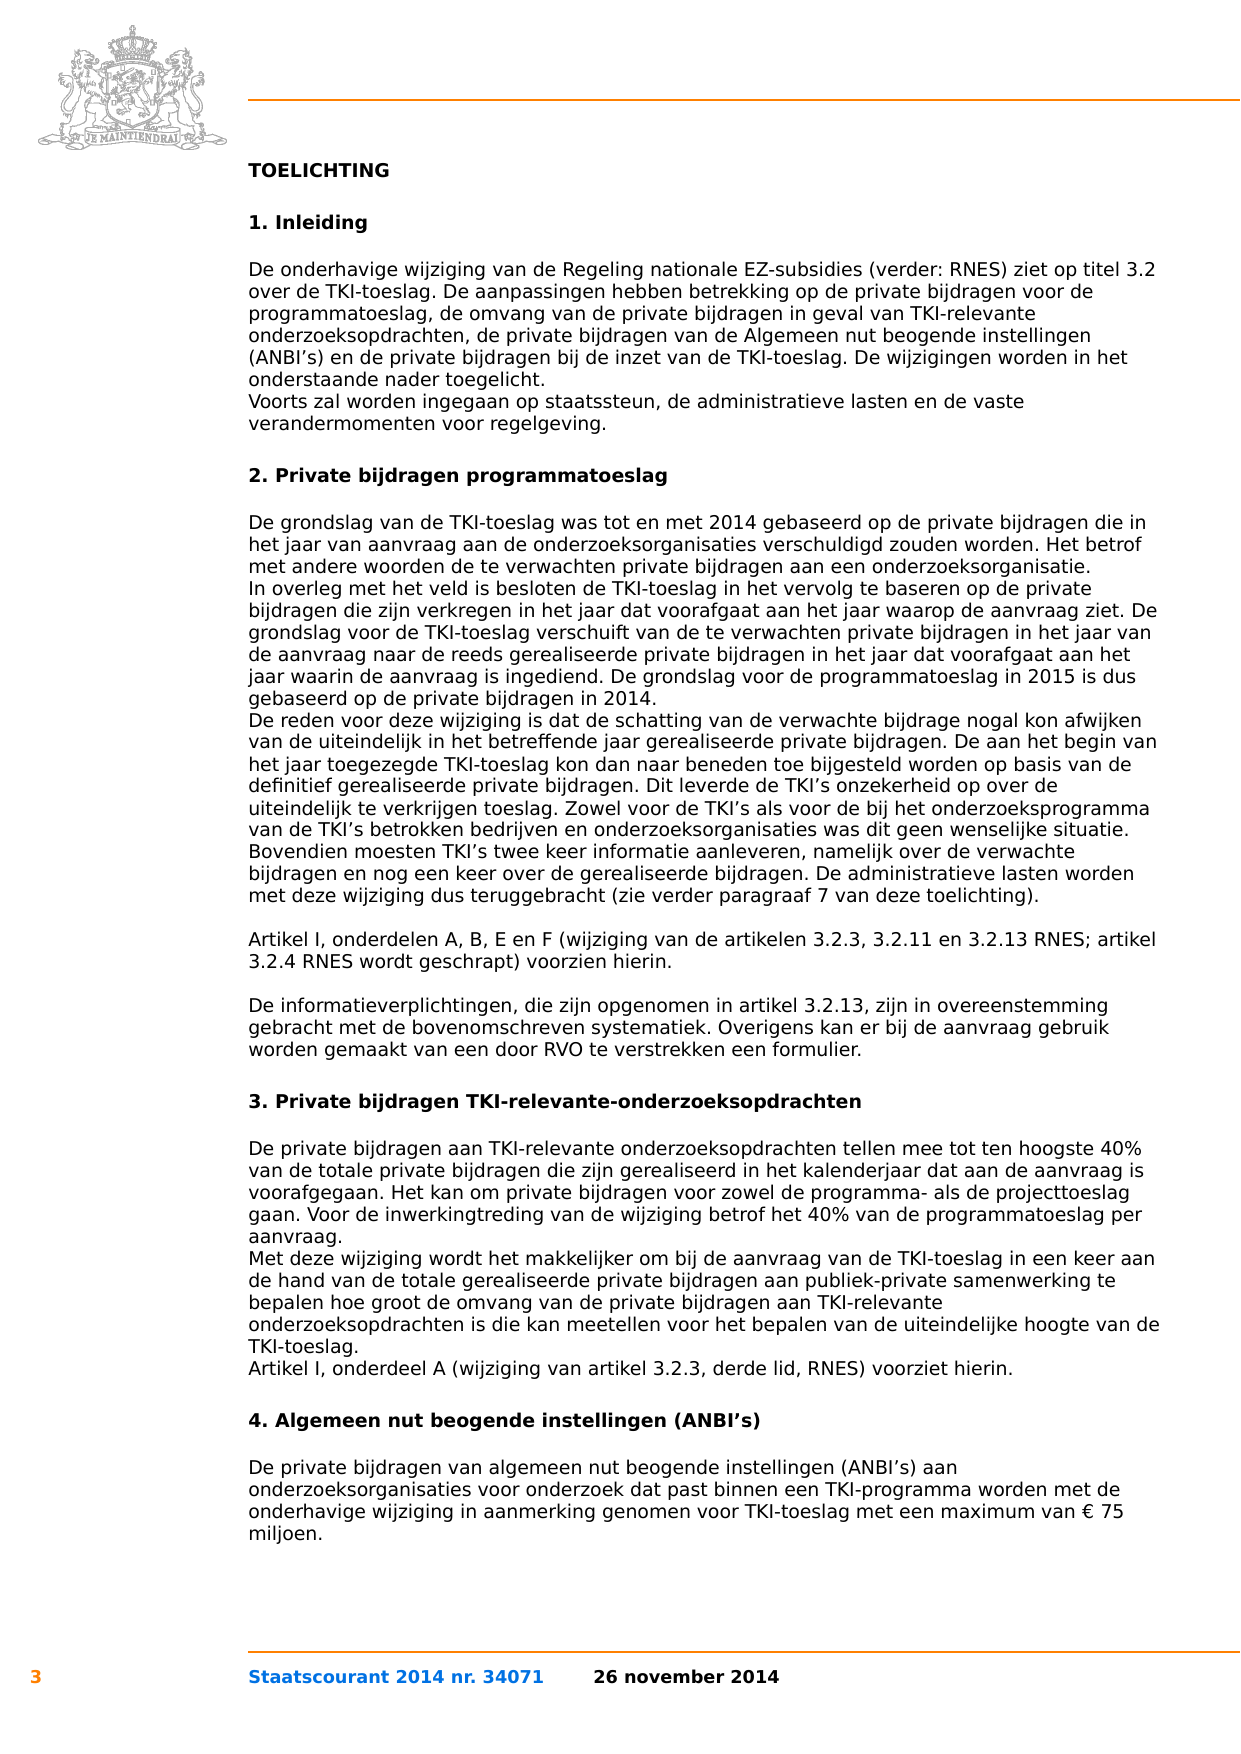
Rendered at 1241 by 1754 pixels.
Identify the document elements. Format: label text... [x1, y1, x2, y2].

picture [38, 25, 227, 150]
text Bovendien moesten TKI’s twee keer informatie aanleveren, namelijk over de verwachte bijdragen en nog een keer over de gerealiseerde bijdragen. De administratieve lasten worden met deze wijziging dus teruggebracht (zie verder paragraaf 7 van deze toelichting). [248, 841, 1163, 907]
subtitle TOELICHTING [248, 160, 1163, 182]
text De onderhavige wijziging van de Regeling nationale EZ-subsidies (verder: RNES) ziet op titel 3.2 over de TKI-toeslag. De aanpassingen hebben betrekking op de private bijdragen voor de programmatoeslag, de omvang van de private bijdragen in geval van TKI-relevante onderzoeksopdrachten, de private bijdragen van de Algemeen nut beogende instellingen (ANBI’s) en de private bijdragen bij de inzet van de TKI-toeslag. De wijzigingen worden in het onderstaande nader toegelicht. [248, 259, 1163, 391]
subtitle 1. Inleiding [248, 212, 1163, 234]
text Voorts zal worden ingegaan op staatssteun, de administratieve lasten en de vaste verandermomenten voor regelgeving. [248, 391, 1163, 435]
text De private bijdragen aan TKI-relevante onderzoeksopdrachten tellen mee tot ten hoogste 40% van de totale private bijdragen die zijn gerealiseerd in het kalenderjaar dat aan de aanvraag is voorafgegaan. Het kan om private bijdragen voor zowel de programma- als de projecttoeslag gaan. Voor de inwerkingtreding van de wijziging betrof het 40% van de programmatoeslag per aanvraag. [248, 1138, 1163, 1248]
text Artikel I, onderdelen A, B, E en F (wijziging van de artikelen 3.2.3, 3.2.11 en 3.2.13 RNES; artikel 3.2.4 RNES wordt geschrapt) voorzien hierin. [248, 929, 1163, 973]
text Met deze wijziging wordt het makkelijker om bij de aanvraag van de TKI-toeslag in een keer aan de hand van de totale gerealiseerde private bijdragen aan publiek-private samenwerking te bepalen hoe groot de omvang van de private bijdragen aan TKI-relevante onderzoeksopdrachten is die kan meetellen voor het bepalen van de uiteindelijke hoogte van de TKI-toeslag. [248, 1248, 1163, 1358]
subtitle 4. Algemeen nut beogende instellingen (ANBI’s) [248, 1410, 1163, 1432]
text De reden voor deze wijziging is dat de schatting van de verwachte bijdrage nogal kon afwijken van de uiteindelijk in het betreffende jaar gerealiseerde private bijdragen. De aan het begin van het jaar toegezegde TKI-toeslag kon dan naar beneden toe bijgesteld worden op basis van de definitief gerealiseerde private bijdragen. Dit leverde de TKI’s onzekerheid op over de uiteindelijk te verkrijgen toeslag. Zowel voor de TKI’s als voor de bij het onderzoeksprogramma van de TKI’s betrokken bedrijven en onderzoeksorganisaties was dit geen wenselijke situatie. [248, 709, 1163, 841]
text In overleg met het veld is besloten de TKI-toeslag in het vervolg te baseren op de private bijdragen die zijn verkregen in het jaar dat voorafgaat aan het jaar waarop de aanvraag ziet. De grondslag voor de TKI-toeslag verschuift van de te verwachten private bijdragen in het jaar van de aanvraag naar de reeds gerealiseerde private bijdragen in het jaar dat voorafgaat aan het jaar waarin de aanvraag is ingediend. De grondslag voor de programmatoeslag in 2015 is dus gebaseerd op de private bijdragen in 2014. [248, 578, 1163, 709]
text Artikel I, onderdeel A (wijziging van artikel 3.2.3, derde lid, RNES) voorziet hierin. [248, 1358, 1163, 1380]
text De grondslag van de TKI-toeslag was tot en met 2014 gebaseerd op de private bijdragen die in het jaar van aanvraag aan de onderzoeksorganisaties verschuldigd zouden worden. Het betrof met andere woorden de te verwachten private bijdragen aan een onderzoeksorganisatie. [248, 512, 1163, 578]
subtitle 2. Private bijdragen programmatoeslag [248, 465, 1163, 487]
text De private bijdragen van algemeen nut beogende instellingen (ANBI’s) aan onderzoeksorganisaties voor onderzoek dat past binnen een TKI-programma worden met de onderhavige wijziging in aanmerking genomen voor TKI-toeslag met een maximum van € 75 miljoen. [248, 1457, 1163, 1544]
text De informatieverplichtingen, die zijn opgenomen in artikel 3.2.13, zijn in overeenstemming gebracht met de bovenomschreven systematiek. Overigens kan er bij de aanvraag gebruik worden gemaakt van een door RVO te verstrekken een formulier. [248, 995, 1163, 1061]
subtitle 3. Private bijdragen TKI-relevante-onderzoeksopdrachten [248, 1091, 1163, 1113]
